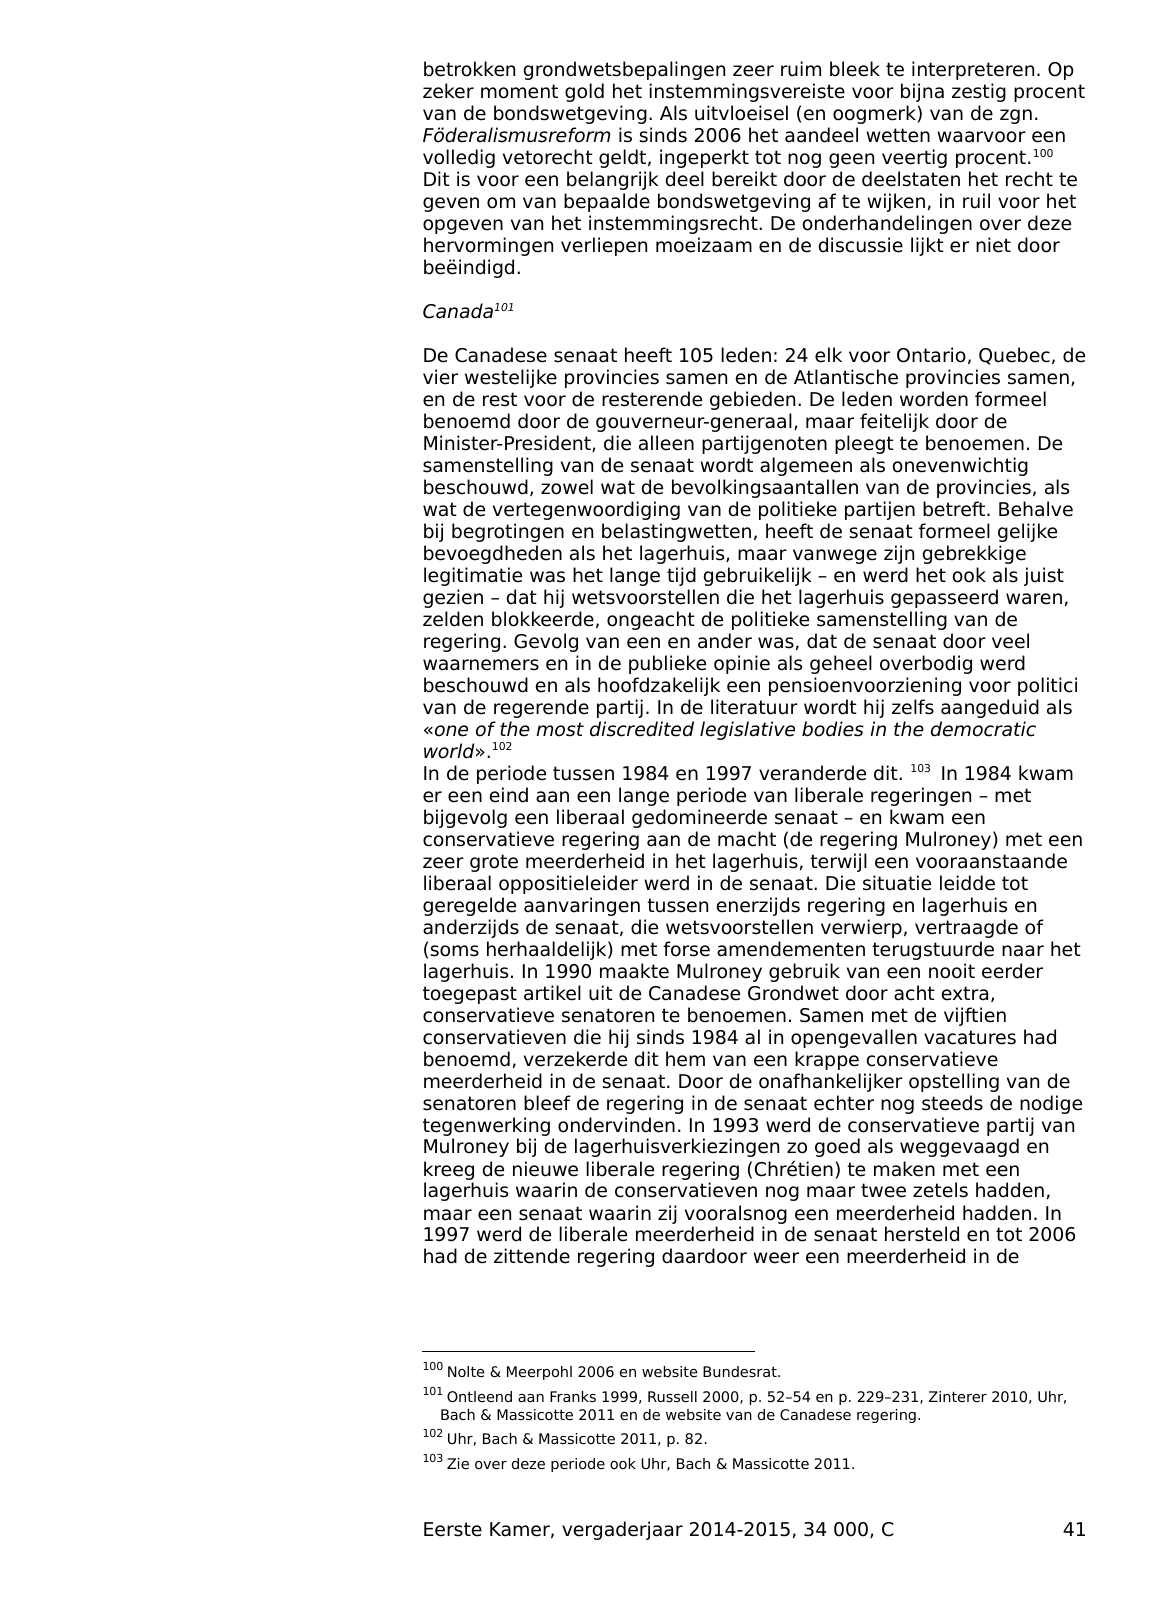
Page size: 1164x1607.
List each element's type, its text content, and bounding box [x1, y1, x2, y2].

text In de periode tussen 1984 en 1997 veranderde dit. In 1984 kwam er een eind aan een lange periode van liberale regeringen – met bijgevolg een liberaal gedomineerde senaat – en kwam een conservatieve regering aan de macht (de regering Mulroney) met een zeer grote meerderheid in het lagerhuis, terwijl een vooraanstaande liberaal oppositieleider werd in de senaat. Die situatie leidde tot geregelde aanvaringen tussen enerzijds regering en lagerhuis en anderzijds de senaat, die wetsvoorstellen verwierp, vertraagde of (soms herhaaldelijk) met forse amendementen terugstuurde naar het lagerhuis. In 1990 maakte Mulroney gebruik van een nooit eerder toegepast artikel uit de Canadese Grondwet door acht extra, conservatieve senatoren te benoemen. Samen met de vijftien conservatieven die hij sinds 1984 al in opengevallen vacatures had benoemd, verzekerde dit hem van een krappe conservatieve meerderheid in de senaat. Door de onafhankelijker opstelling van de senatoren bleef de regering in de senaat echter nog steeds de nodige tegenwerking ondervinden. In 1993 werd de conservatieve partij van Mulroney bij de lagerhuisverkiezingen zo goed als weggevaagd en kreeg de nieuwe liberale regering (Chrétien) te maken met een lagerhuis waarin de conservatieven nog maar twee zetels hadden, maar een senaat waarin zij vooralsnog een meerderheid hadden. In 1997 werd de liberale meerderheid in de senaat hersteld en tot 2006 had de zittende regering daardoor weer een meerderheid in de [422, 763, 1087, 1268]
text Ontleend aan Franks 1999, Russell 2000, p. 52–54 en p. 229–231, Zinterer 2010, Uhr, Bach & Massicotte 2011 en de website van de Canadese regering. [422, 1385, 1087, 1424]
text betrokken grondwetsbepalingen zeer ruim bleek te interpreteren. Op zeker moment gold het instemmingsvereiste voor bijna zestig procent van de bondswetgeving. Als uitvloeisel (en oogmerk) van de zgn. Föderalismusreform is sinds 2006 het aandeel wetten waarvoor een volledig vetorecht geldt, ingeperkt tot nog geen veertig procent. Dit is voor een belangrijk deel bereikt door de deelstaten het recht te geven om van bepaalde bondswetgeving af te wijken, in ruil voor het opgeven van het instemmingsrecht. De onderhandelingen over deze hervormingen verliepen moeizaam en de discussie lijkt er niet door beëindigd. [422, 59, 1087, 279]
text Uhr, Bach & Massicotte 2011, p. 82. [422, 1427, 1087, 1449]
subtitle Canada [422, 301, 1087, 323]
text De Canadese senaat heeft 105 leden: 24 elk voor Ontario, Quebec, de vier westelijke provincies samen en de Atlantische provincies samen, en de rest voor de resterende gebieden. De leden worden formeel benoemd door de gouverneur-generaal, maar feitelijk door de Minister-President, die alleen partijgenoten pleegt te benoemen. De samenstelling van de senaat wordt algemeen als onevenwichtig beschouwd, zowel wat de bevolkingsaantallen van de provincies, als wat de vertegenwoordiging van de politieke partijen betreft. Behalve bij begrotingen en belastingwetten, heeft de senaat formeel gelijke bevoegdheden als het lagerhuis, maar vanwege zijn gebrekkige legitimatie was het lange tijd gebruikelijk – en werd het ook als juist gezien – dat hij wetsvoorstellen die het lagerhuis gepasseerd waren, zelden blokkeerde, ongeacht de politieke samenstelling van de regering. Gevolg van een en ander was, dat de senaat door veel waarnemers en in de publieke opinie als geheel overbodig werd beschouwd en als hoofdzakelijk een pensioenvoorziening voor politici van de regerende partij. In de literatuur wordt hij zelfs aangeduid als «one of the most discredited legislative bodies in the democratic world». [422, 345, 1087, 763]
text Nolte & Meerpohl 2006 en website Bundesrat. [422, 1360, 1087, 1382]
text Zie over deze periode ook Uhr, Bach & Massicotte 2011. [422, 1452, 1087, 1474]
